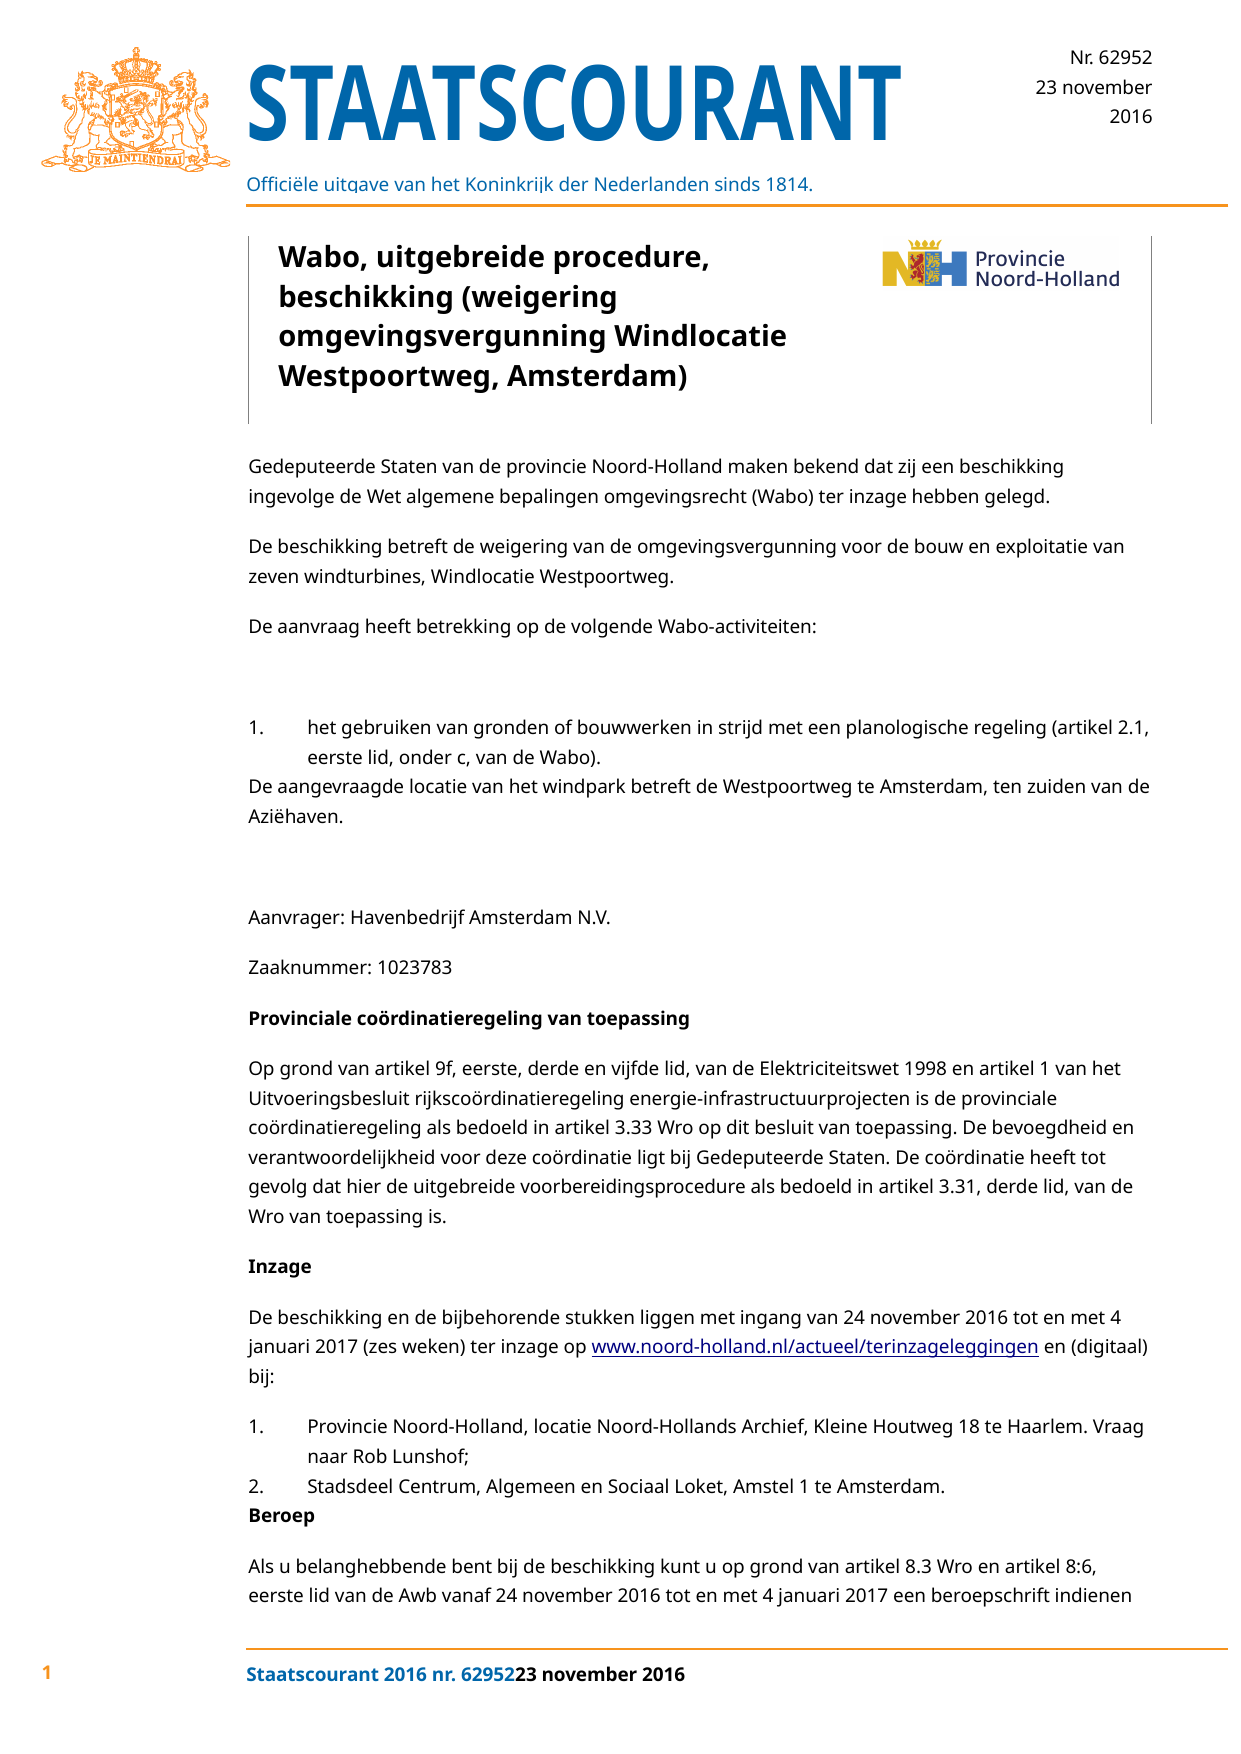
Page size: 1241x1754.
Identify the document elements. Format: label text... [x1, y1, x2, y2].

text Beroep [248, 1502, 1152, 1528]
table_header Wabo, uitgebreide procedure, beschikking (weigering omgevingsvergunning Windlocatie Westpoortweg, Amsterdam) [249, 236, 850, 424]
picture [41, 47, 231, 172]
text Inzage [248, 1254, 1152, 1279]
list Provincie Noord-Holland, locatie Noord-Hollands Archief, Kleine Houtweg 18 te Haarlem. Vraag naar Rob Lunshof; [248, 1414, 1152, 1469]
text Zaaknummer: 1023783 [248, 954, 1152, 980]
text De beschikking en de bijbehorende stukken liggen met ingang van 24 november 2016 tot en met 4 januari 2017 (zes weken) ter inzage op www.noord-holland.nl/actueel/terinzageleggingen en (digitaal) bij: [248, 1304, 1152, 1389]
text Op grond van artikel 9f, eerste, derde en vijfde lid, van de Elektriciteitswet 1998 en artikel 1 van het Uitvoeringsbesluit rijkscoördinatieregeling energie-infrastructuurprojecten is de provinciale coördinatieregeling als bedoeld in artikel 3.33 Wro op dit besluit van toepassing. De bevoegdheid en verantwoordelijkheid voor deze coördinatie ligt bij Gedeputeerde Staten. De coördinatie heeft tot gevolg dat hier de uitgebreide voorbereidingsprocedure als bedoeld in artikel 3.31, derde lid, van de Wro van toepassing is. [248, 1055, 1152, 1229]
text Provinciale coördinatieregeling van toepassing [248, 1005, 1152, 1031]
table_header [850, 236, 1151, 424]
text Aanvrager: Havenbedrijf Amsterdam N.V. [248, 904, 1152, 930]
text De aangevraagde locatie van het windpark betreft de Westpoortweg te Amsterdam, ten zuiden van de Aziëhaven. [248, 774, 1152, 829]
text Gedeputeerde Staten van de provincie Noord-Holland maken bekend dat zij een beschikking ingevolge de Wet algemene bepalingen omgevingsrecht (Wabo) ter inzage hebben gelegd. [248, 454, 1152, 509]
text Als u belanghebbende bent bij de beschikking kunt u op grond van artikel 8.3 Wro en artikel 8:6, eerste lid van de Awb vanaf 24 november 2016 tot en met 4 januari 2017 een beroepschrift indienen [248, 1553, 1152, 1608]
list het gebruiken van gronden of bouwwerken in strijd met een planologische regeling (artikel 2.1, eerste lid, onder c, van de Wabo). [248, 714, 1152, 770]
picture [882, 236, 1119, 291]
text De beschikking betreft de weigering van de omgevingsvergunning voor de bouw en exploitatie van zeven windturbines, Windlocatie Westpoortweg. [248, 534, 1152, 589]
list Stadsdeel Centrum, Algemeen en Sociaal Loket, Amstel 1 te Amsterdam. [248, 1473, 1152, 1498]
text De aanvraag heeft betrekking op de volgende Wabo-activiteiten: [248, 614, 1152, 639]
